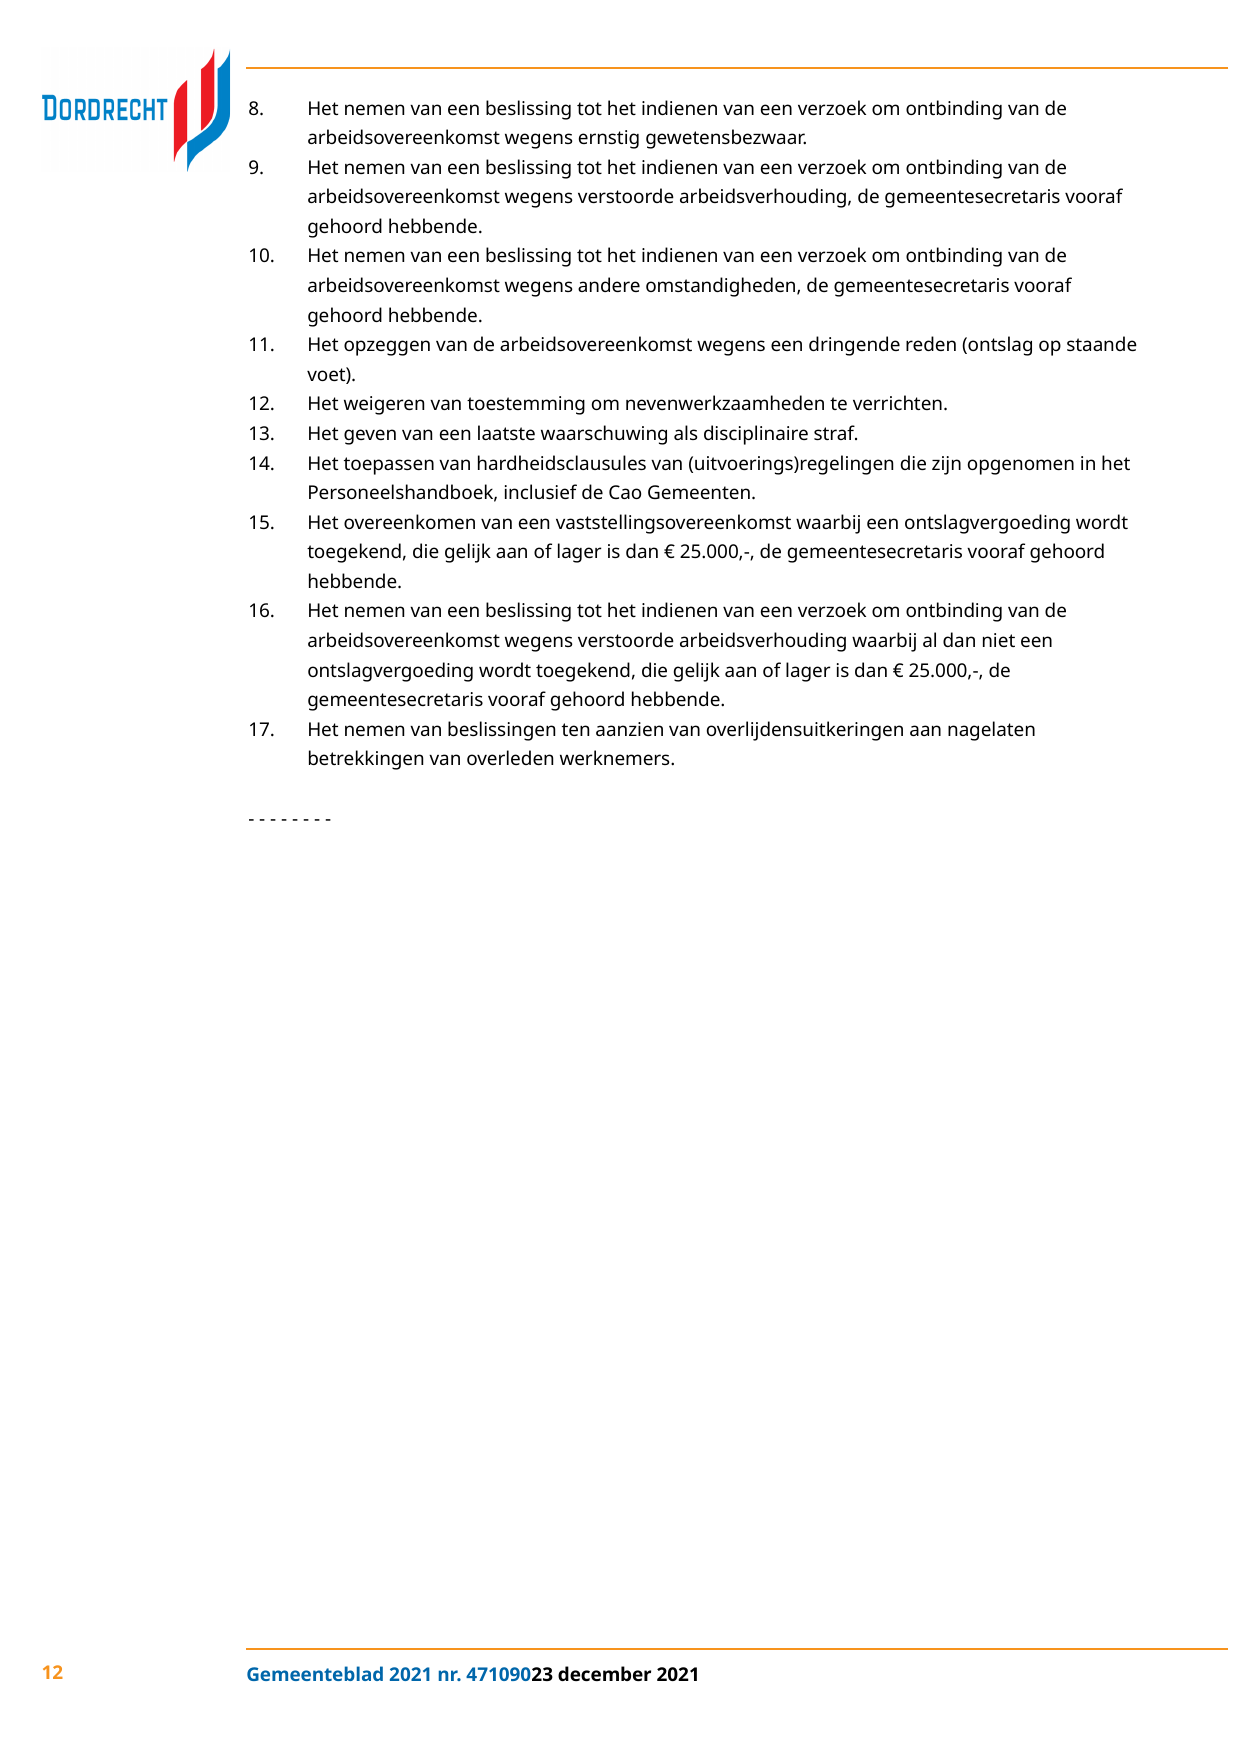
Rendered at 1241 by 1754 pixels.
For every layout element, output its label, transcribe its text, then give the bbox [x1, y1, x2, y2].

list Het toepassen van hardheidsclausules van (uitvoerings)regelingen die zijn opgenomen in het Personeelshandboek, inclusief de Cao Gemeenten. [248, 450, 1152, 505]
list Het nemen van een beslissing tot het indienen van een verzoek om ontbinding van de arbeidsovereenkomst wegens verstoorde arbeidsverhouding waarbij al dan niet een ontslagvergoeding wordt toegekend, die gelijk aan of lager is dan € 25.000,-, de gemeentesecretaris vooraf gehoord hebbende. [248, 598, 1152, 712]
picture [41, 47, 231, 172]
list Het overeenkomen van een vaststellingsovereenkomst waarbij een ontslagvergoeding wordt toegekend, die gelijk aan of lager is dan € 25.000,-, de gemeentesecretaris vooraf gehoord hebbende. [248, 509, 1152, 594]
list Het nemen van een beslissing tot het indienen van een verzoek om ontbinding van de arbeidsovereenkomst wegens ernstig gewetensbezwaar. [248, 95, 1152, 150]
text - - - - - - - - [248, 805, 1152, 831]
list Het nemen van beslissingen ten aanzien van overlijdensuitkeringen aan nagelaten betrekkingen van overleden werknemers. [248, 716, 1152, 771]
list Het opzeggen van de arbeidsovereenkomst wegens een dringende reden (ontslag op staande voet). [248, 331, 1152, 387]
list Het nemen van een beslissing tot het indienen van een verzoek om ontbinding van de arbeidsovereenkomst wegens verstoorde arbeidsverhouding, de gemeentesecretaris vooraf gehoord hebbende. [248, 154, 1152, 239]
list Het nemen van een beslissing tot het indienen van een verzoek om ontbinding van de arbeidsovereenkomst wegens andere omstandigheden, de gemeentesecretaris vooraf gehoord hebbende. [248, 243, 1152, 328]
list Het geven van een laatste waarschuwing als disciplinaire straf. [248, 420, 1152, 446]
list Het weigeren van toestemming om nevenwerkzaamheden te verrichten. [248, 391, 1152, 416]
